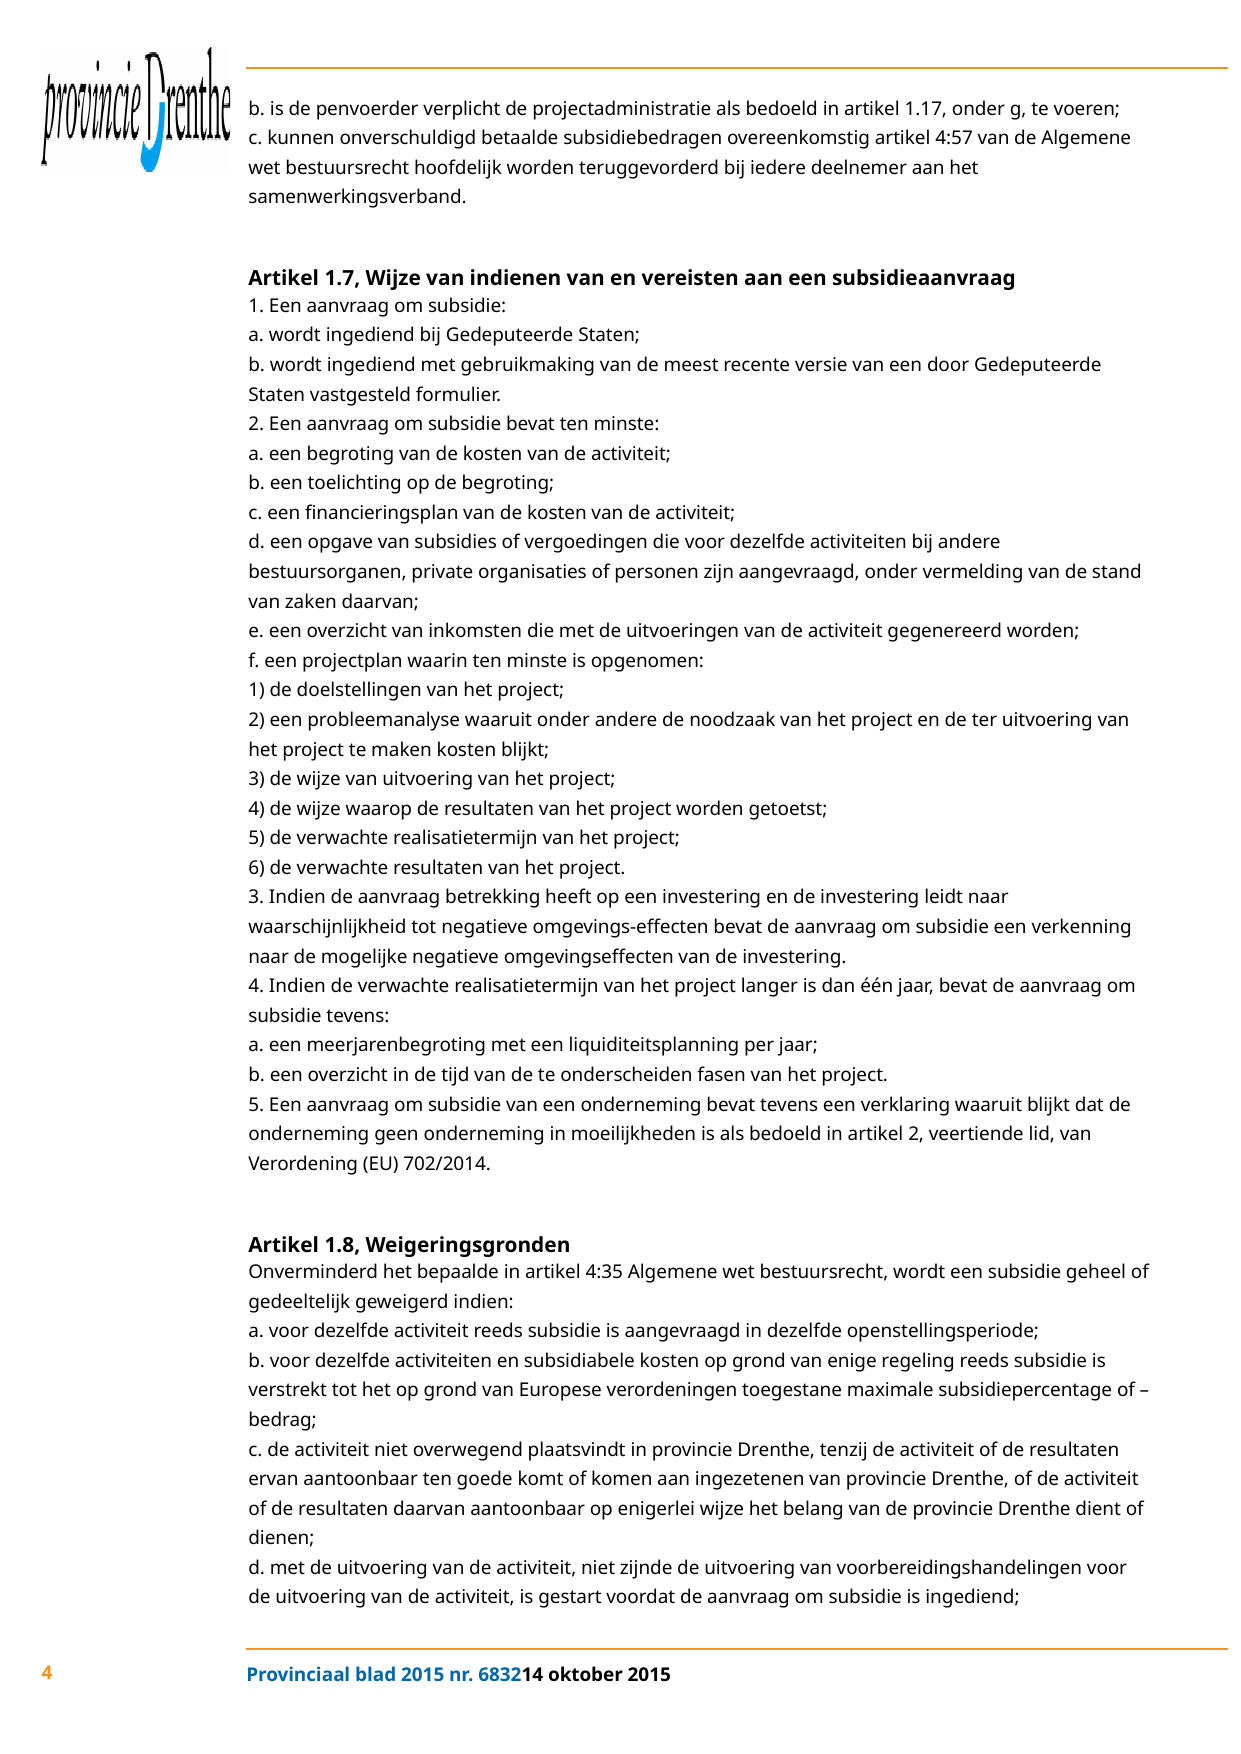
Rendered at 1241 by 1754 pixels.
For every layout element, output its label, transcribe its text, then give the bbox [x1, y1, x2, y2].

text b. een toelichting op de begroting; [248, 469, 1152, 495]
text Onverminderd het bepaalde in artikel 4:35 Algemene wet bestuursrecht, wordt een subsidie geheel of gedeeltelijk geweigerd indien: [248, 1258, 1152, 1314]
text c. een financieringsplan van de kosten van de activiteit; [248, 499, 1152, 525]
text b. een overzicht in de tijd van de te onderscheiden fasen van het project. [248, 1061, 1152, 1087]
text a. een meerjarenbegroting met een liquiditeitsplanning per jaar; [248, 1032, 1152, 1057]
text 5) de verwachte realisatietermijn van het project; [248, 824, 1152, 850]
text Artikel 1.8, Weigeringsgronden [248, 1230, 1152, 1258]
text 2. Een aanvraag om subsidie bevat ten minste: [248, 410, 1152, 436]
text 3. Indien de aanvraag betrekking heeft op een investering en de investering leidt naar waarschijnlijkheid tot negatieve omgevings-effecten bevat de aanvraag om subsidie een verkenning naar de mogelijke negatieve omgevingseffecten van de investering. [248, 884, 1152, 968]
text 1) de doelstellingen van het project; [248, 677, 1152, 702]
text e. een overzicht van inkomsten die met de uitvoeringen van de activiteit gegenereerd worden; [248, 617, 1152, 643]
text b. wordt ingediend met gebruikmaking van de meest recente versie van een door Gedeputeerde Staten vastgesteld formulier. [248, 351, 1152, 406]
text c. de activiteit niet overwegend plaatsvindt in provincie Drenthe, tenzij de activiteit of de resultaten ervan aantoonbaar ten goede komt of komen aan ingezetenen van provincie Drenthe, of de activiteit of de resultaten daarvan aantoonbaar op enigerlei wijze het belang van de provincie Drenthe dient of dienen; [248, 1436, 1152, 1550]
text b. is de penvoerder verplicht de projectadministratie als bedoeld in artikel 1.17, onder g, te voeren; [248, 95, 1152, 121]
text 4. Indien de verwachte realisatietermijn van het project langer is dan één jaar, bevat de aanvraag om subsidie tevens: [248, 972, 1152, 1028]
text 4) de wijze waarop de resultaten van het project worden getoetst; [248, 795, 1152, 821]
text d. een opgave van subsidies of vergoedingen die voor dezelfde activiteiten bij andere bestuursorganen, private organisaties of personen zijn aangevraagd, onder vermelding van de stand van zaken daarvan; [248, 529, 1152, 613]
text a. voor dezelfde activiteit reeds subsidie is aangevraagd in dezelfde openstellingsperiode; [248, 1317, 1152, 1343]
text d. met de uitvoering van de activiteit, niet zijnde de uitvoering van voorbereidingshandelingen voor de uitvoering van de activiteit, is gestart voordat de aanvraag om subsidie is ingediend; [248, 1554, 1152, 1609]
text f. een projectplan waarin ten minste is opgenomen: [248, 647, 1152, 673]
text 3) de wijze van uitvoering van het project; [248, 765, 1152, 791]
text 6) de verwachte resultaten van het project. [248, 854, 1152, 880]
text a. een begroting van de kosten van de activiteit; [248, 440, 1152, 466]
text a. wordt ingediend bij Gedeputeerde Staten; [248, 322, 1152, 347]
text 1. Een aanvraag om subsidie: [248, 292, 1152, 318]
text Artikel 1.7, Wijze van indienen van en vereisten aan een subsidieaanvraag [248, 263, 1152, 292]
text 5. Een aanvraag om subsidie van een onderneming bevat tevens een verklaring waaruit blijkt dat de onderneming geen onderneming in moeilijkheden is als bedoeld in artikel 2, veertiende lid, van Verordening (EU) 702/2014. [248, 1091, 1152, 1176]
picture [41, 47, 231, 172]
text 2) een probleemanalyse waaruit onder andere de noodzaak van het project en de ter uitvoering van het project te maken kosten blijkt; [248, 706, 1152, 761]
text c. kunnen onverschuldigd betaalde subsidiebedragen overeenkomstig artikel 4:57 van de Algemene wet bestuursrecht hoofdelijk worden teruggevorderd bij iedere deelnemer aan het samenwerkingsverband. [248, 124, 1152, 209]
text b. voor dezelfde activiteiten en subsidiabele kosten op grond van enige regeling reeds subsidie is verstrekt tot het op grond van Europese verordeningen toegestane maximale subsidiepercentage of –bedrag; [248, 1347, 1152, 1432]
